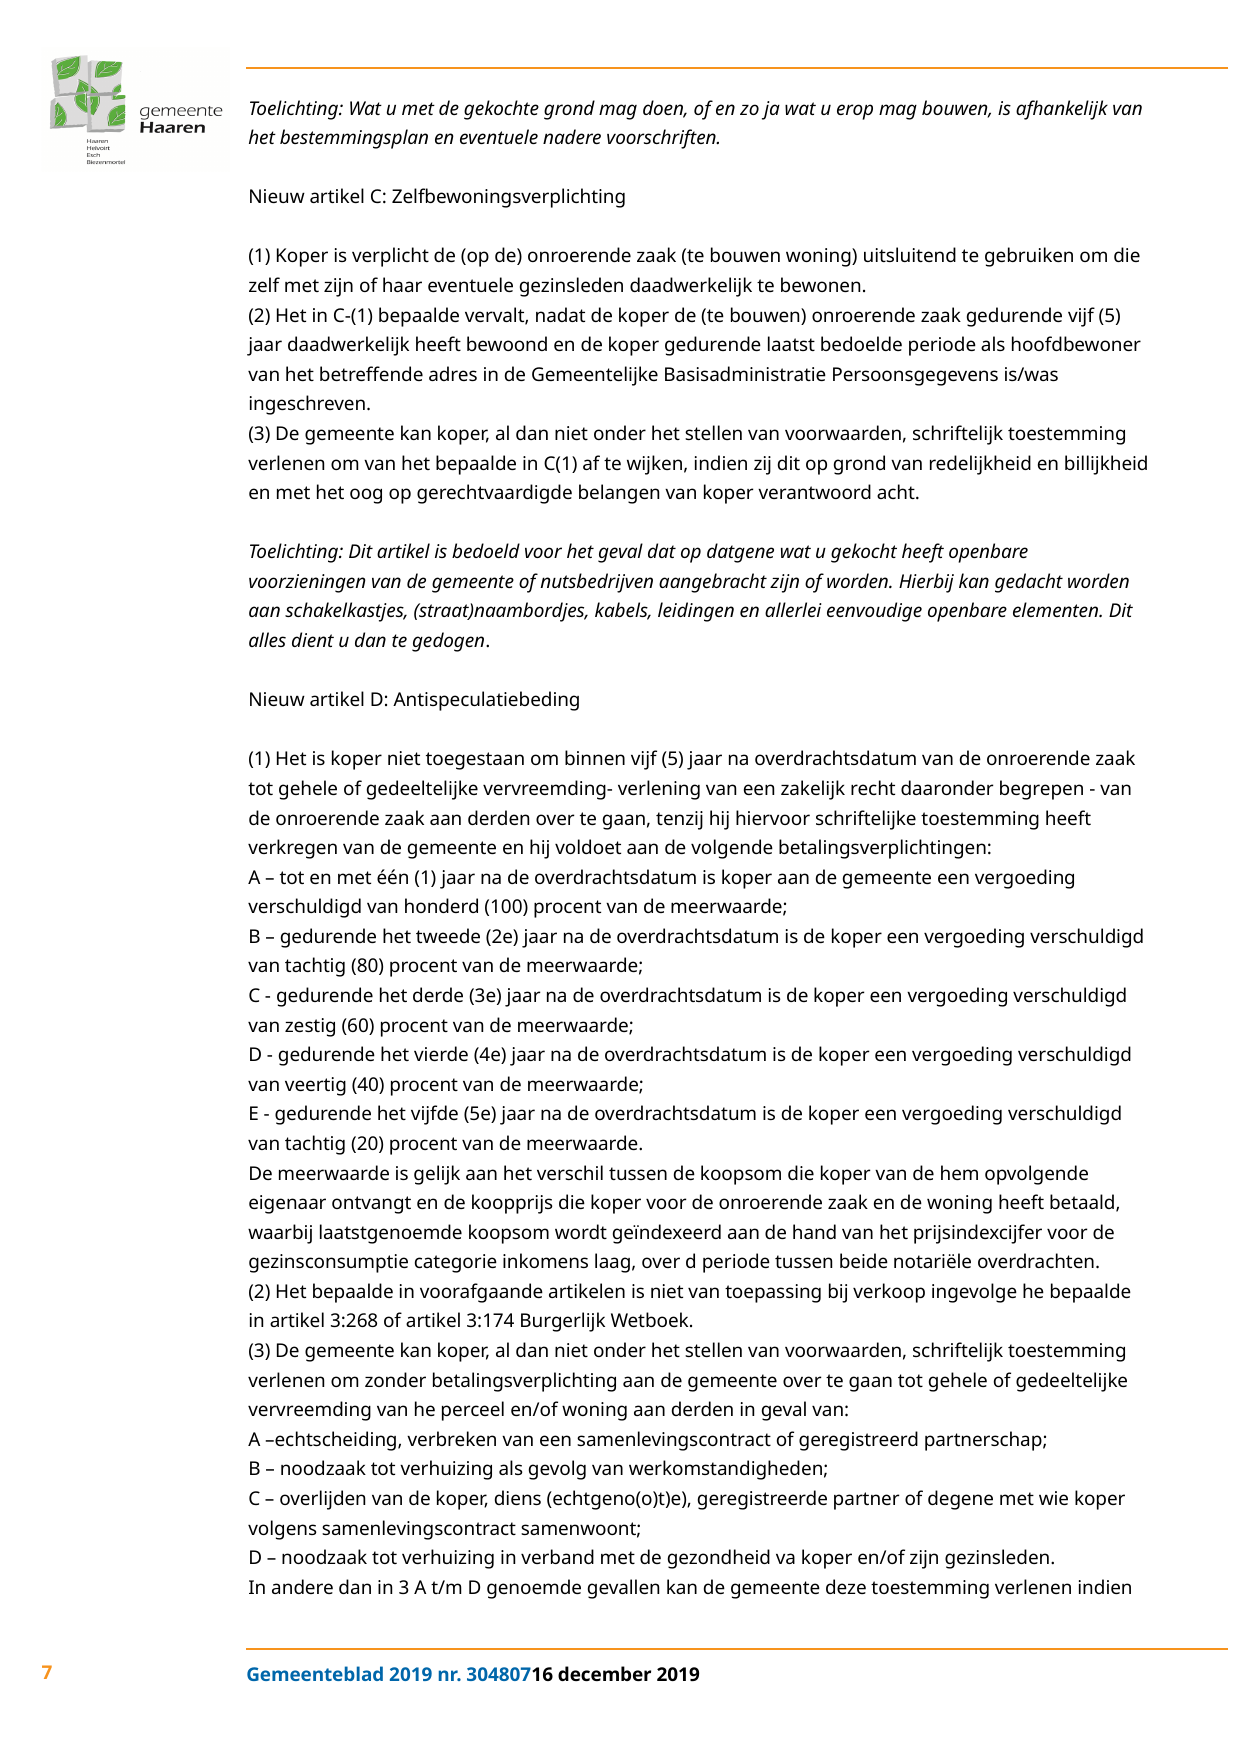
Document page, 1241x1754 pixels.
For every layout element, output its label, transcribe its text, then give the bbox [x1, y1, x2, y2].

text (1) Het is koper niet toegestaan om binnen vijf (5) jaar na overdrachtsdatum van de onroerende zaak tot gehele of gedeeltelijke vervreemding- verlening van een zakelijk recht daaronder begrepen - van de onroerende zaak aan derden over te gaan, tenzij hij hiervoor schriftelijke toestemming heeft verkregen van de gemeente en hij voldoet aan de volgende betalingsverplichtingen: [248, 746, 1152, 860]
text Nieuw artikel D: Antispeculatiebeding [248, 686, 1152, 712]
text Nieuw artikel C: Zelfbewoningsverplichting [248, 183, 1152, 209]
text C - gedurende het derde (3e) jaar na de overdrachtsdatum is de koper een vergoeding verschuldigd van zestig (60) procent van de meerwaarde; [248, 982, 1152, 1038]
text D – noodzaak tot verhuizing in verband met de gezondheid va koper en/of zijn gezinsleden. [248, 1544, 1152, 1570]
text (2) Het bepaalde in voorafgaande artikelen is niet van toepassing bij verkoop ingevolge he bepaalde in artikel 3:268 of artikel 3:174 Burgerlijk Wetboek. [248, 1278, 1152, 1333]
text B – gedurende het tweede (2e) jaar na de overdrachtsdatum is de koper een vergoeding verschuldigd van tachtig (80) procent van de meerwaarde; [248, 923, 1152, 978]
text (2) Het in C-(1) bepaalde vervalt, nadat de koper de (te bouwen) onroerende zaak gedurende vijf (5) jaar daadwerkelijk heeft bewoond en de koper gedurende laatst bedoelde periode als hoofdbewoner van het betreffende adres in de Gemeentelijke Basisadministratie Persoonsgegevens is/was ingeschreven. [248, 302, 1152, 416]
text A – tot en met één (1) jaar na de overdrachtsdatum is koper aan de gemeente een vergoeding verschuldigd van honderd (100) procent van de meerwaarde; [248, 864, 1152, 919]
text (3) De gemeente kan koper, al dan niet onder het stellen van voorwaarden, schriftelijk toestemming verlenen om van het bepaalde in C(1) af te wijken, indien zij dit op grond van redelijkheid en billijkheid en met het oog op gerechtvaardigde belangen van koper verantwoord acht. [248, 420, 1152, 505]
text E - gedurende het vijfde (5e) jaar na de overdrachtsdatum is de koper een vergoeding verschuldigd van tachtig (20) procent van de meerwaarde. [248, 1101, 1152, 1156]
text Toelichting: Wat u met de gekochte grond mag doen, of en zo ja wat u erop mag bouwen, is afhankelijk van het bestemmingsplan en eventuele nadere voorschriften. [248, 95, 1152, 150]
text Toelichting: Dit artikel is bedoeld voor het geval dat op datgene wat u gekocht heeft openbare voorzieningen van de gemeente of nutsbedrijven aangebracht zijn of worden. Hierbij kan gedacht worden aan schakelkastjes, (straat)naambordjes, kabels, leidingen en allerlei eenvoudige openbare elementen. Dit alles dient u dan te gedogen. [248, 538, 1152, 653]
text B – noodzaak tot verhuizing als gevolg van werkomstandigheden; [248, 1456, 1152, 1481]
picture [41, 47, 231, 172]
text C – overlijden van de koper, diens (echtgeno(o)t)e), geregistreerde partner of degene met wie koper volgens samenlevingscontract samenwoont; [248, 1485, 1152, 1541]
text In andere dan in 3 A t/m D genoemde gevallen kan de gemeente deze toestemming verlenen indien [248, 1574, 1152, 1600]
text De meerwaarde is gelijk aan het verschil tussen de koopsom die koper van de hem opvolgende eigenaar ontvangt en de koopprijs die koper voor de onroerende zaak en de woning heeft betaald, waarbij laatstgenoemde koopsom wordt geïndexeerd aan de hand van het prijsindexcijfer voor de gezinsconsumptie categorie inkomens laag, over d periode tussen beide notariële overdrachten. [248, 1160, 1152, 1274]
text (3) De gemeente kan koper, al dan niet onder het stellen van voorwaarden, schriftelijk toestemming verlenen om zonder betalingsverplichting aan de gemeente over te gaan tot gehele of gedeeltelijke vervreemding van he perceel en/of woning aan derden in geval van: [248, 1337, 1152, 1422]
text A –echtscheiding, verbreken van een samenlevingscontract of geregistreerd partnerschap; [248, 1426, 1152, 1452]
text (1) Koper is verplicht de (op de) onroerende zaak (te bouwen woning) uitsluitend te gebruiken om die zelf met zijn of haar eventuele gezinsleden daadwerkelijk te bewonen. [248, 243, 1152, 298]
text D - gedurende het vierde (4e) jaar na de overdrachtsdatum is de koper een vergoeding verschuldigd van veertig (40) procent van de meerwaarde; [248, 1041, 1152, 1097]
